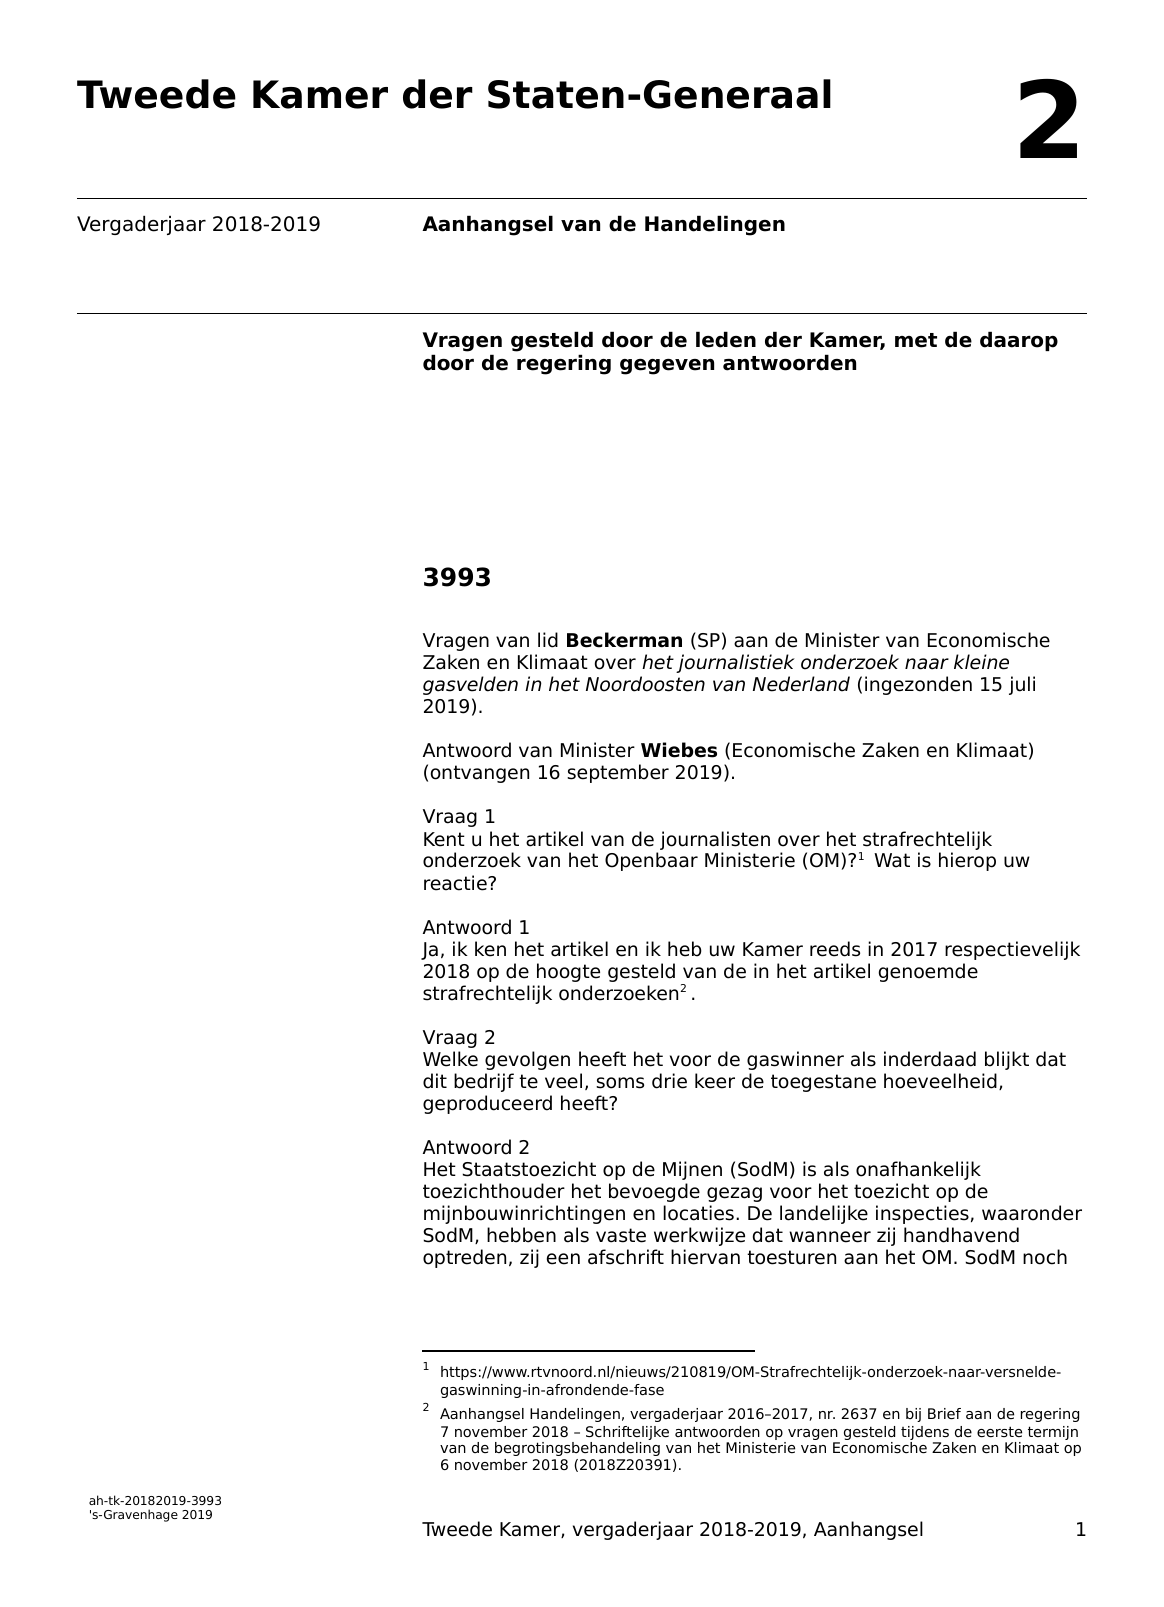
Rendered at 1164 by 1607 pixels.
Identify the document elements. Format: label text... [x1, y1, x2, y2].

text Vragen van lid Beckerman (SP) aan de Minister van Economische Zaken en Klimaat over het journalistiek onderzoek naar kleine gasvelden in het Noordoosten van Nederland (ingezonden 15 juli 2019). [422, 630, 1087, 718]
table_header Tweede Kamer der Staten-Generaal [77, 59, 886, 198]
table_cell Vragen gesteld door de leden der Kamer, met de daarop door de regering gegeven antwoorden [422, 314, 1087, 375]
text 3993 [422, 563, 1087, 592]
table_header 2 [886, 59, 1087, 198]
text https://www.rtvnoord.nl/nieuws/210819/OM-Strafrechtelijk-onderzoek-naar-versnelde-gaswinning-in-afrondende-fase [422, 1360, 1087, 1399]
text 's-Gravenhage 2019 [88, 1508, 323, 1522]
text Antwoord van Minister Wiebes (Economische Zaken en Klimaat) (ontvangen 16 september 2019). [422, 740, 1087, 784]
text Ja, ik ken het artikel en ik heb uw Kamer reeds in 2017 respectievelijk 2018 op de hoogte gesteld van de in het artikel genoemde strafrechtelijk onderzoeken. [422, 938, 1087, 1004]
text Kent u het artikel van de journalisten over het strafrechtelijk onderzoek van het Openbaar Ministerie (OM)? Wat is hierop uw reactie? [422, 828, 1087, 894]
text Antwoord 1 [422, 917, 1087, 938]
text Welke gevolgen heeft het voor de gaswinner als inderdaad blijkt dat dit bedrijf te veel, soms drie keer de toegestane hoeveelheid, geproduceerd heeft? [422, 1049, 1087, 1114]
text Vraag 2 [422, 1027, 1087, 1049]
table_cell [77, 314, 422, 375]
text Vraag 1 [422, 806, 1087, 828]
text Het Staatstoezicht op de Mijnen (SodM) is als onafhankelijk toezichthouder het bevoegde gezag voor het toezicht op de mijnbouwinrichtingen en locaties. De landelijke inspecties, waaronder SodM, hebben als vaste werkwijze dat wanneer zij handhavend optreden, zij een afschrift hiervan toesturen aan het OM. SodM noch [422, 1159, 1087, 1269]
table_cell Aanhangsel van de Handelingen [422, 199, 1087, 313]
text Aanhangsel Handelingen, vergaderjaar 2016–2017, nr. 2637 en bij Brief aan de regering 7 november 2018 – Schriftelijke antwoorden op vragen gesteld tijdens de eerste termijn van de begrotingsbehandeling van het Ministerie van Economische Zaken en Klimaat op 6 november 2018 (2018Z20391). [422, 1402, 1087, 1474]
table_cell Vergaderjaar 2018-2019 [77, 199, 422, 313]
text ah-tk-20182019-3993 [88, 1494, 323, 1508]
text Antwoord 2 [422, 1137, 1087, 1159]
